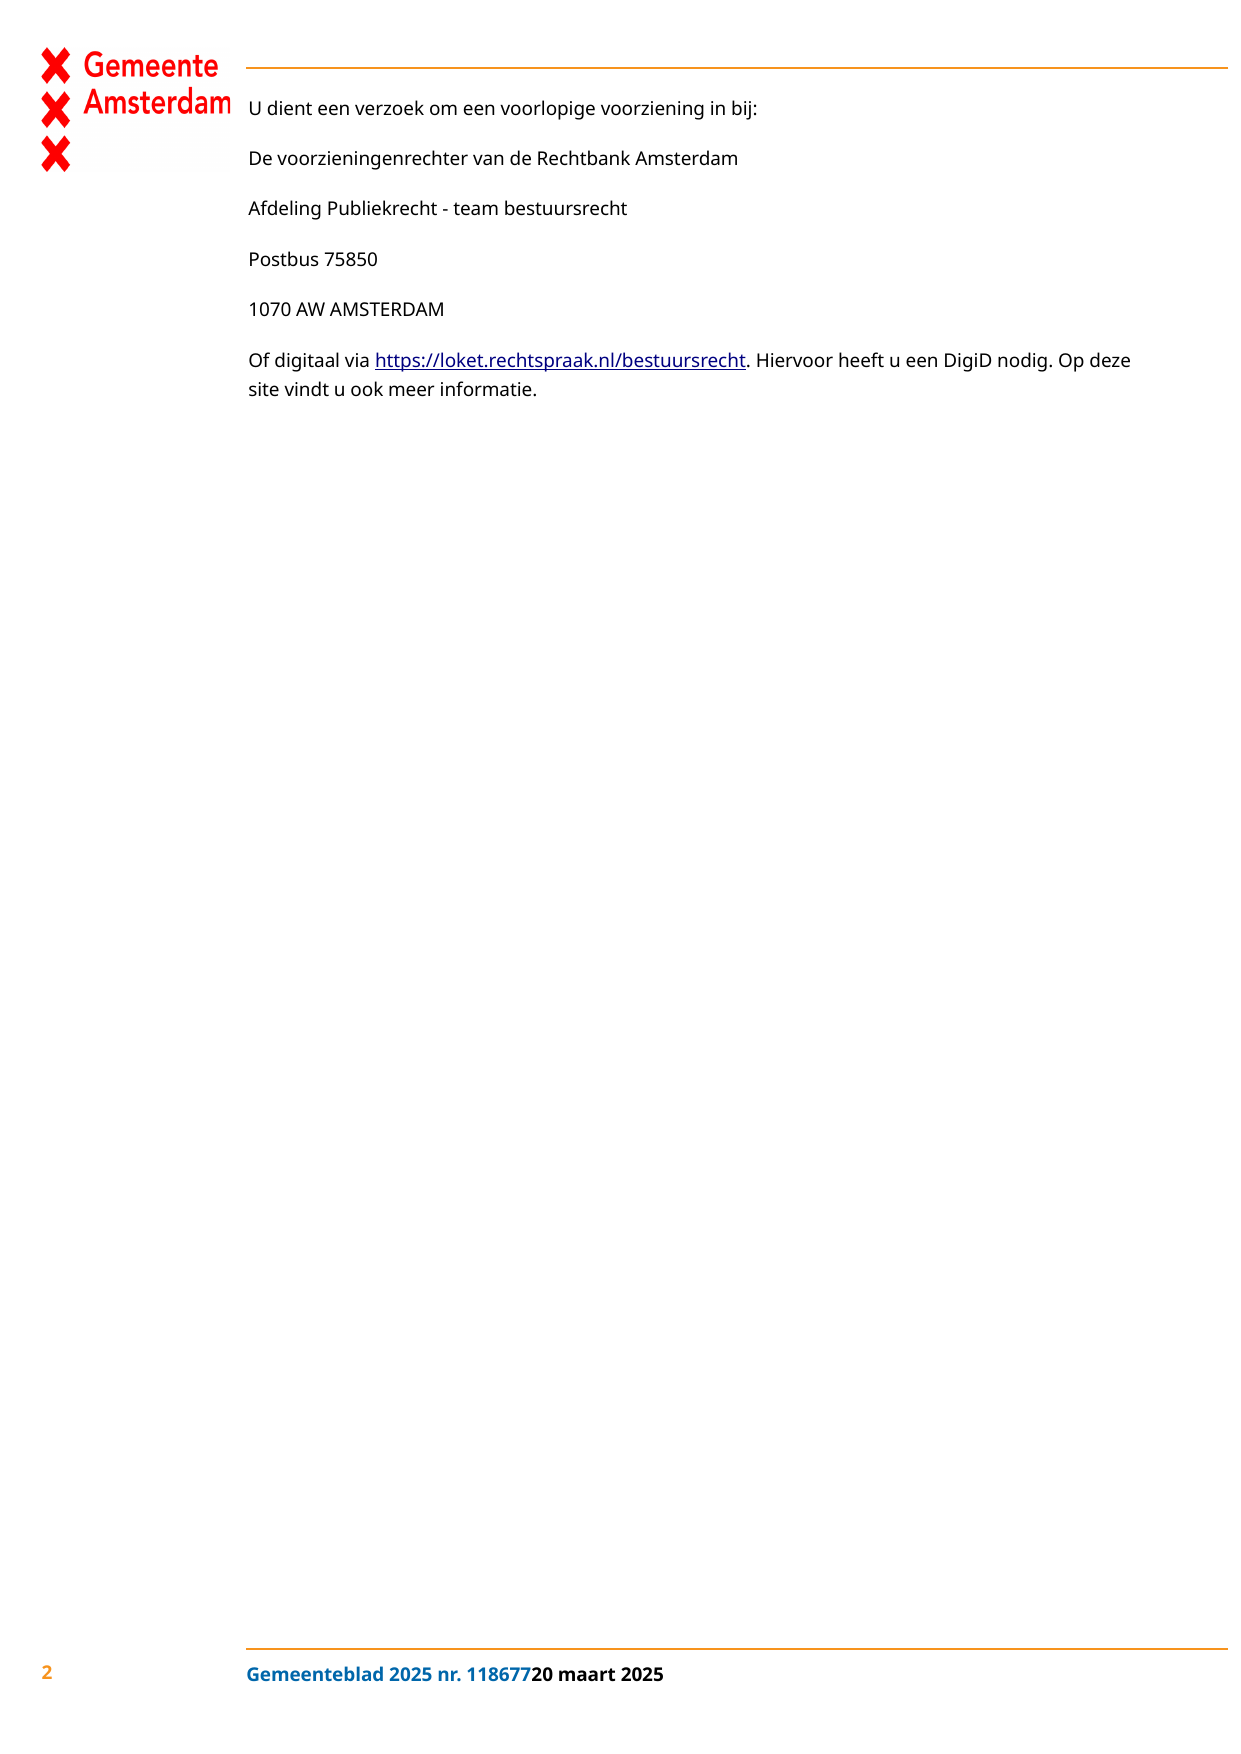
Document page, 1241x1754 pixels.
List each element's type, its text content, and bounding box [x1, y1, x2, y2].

text 1070 AW AMSTERDAM [248, 296, 1152, 322]
text Afdeling Publiekrecht - team bestuursrecht [248, 196, 1152, 221]
picture [41, 47, 231, 172]
text Postbus 75850 [248, 246, 1152, 272]
text De voorzieningenrechter van de Rechtbank Amsterdam [248, 145, 1152, 171]
text Of digitaal via https://loket.rechtspraak.nl/bestuursrecht. Hiervoor heeft u een DigiD nodig. Op deze site vindt u ook meer informatie. [248, 347, 1152, 402]
text U dient een verzoek om een voorlopige voorziening in bij: [248, 95, 1152, 121]
